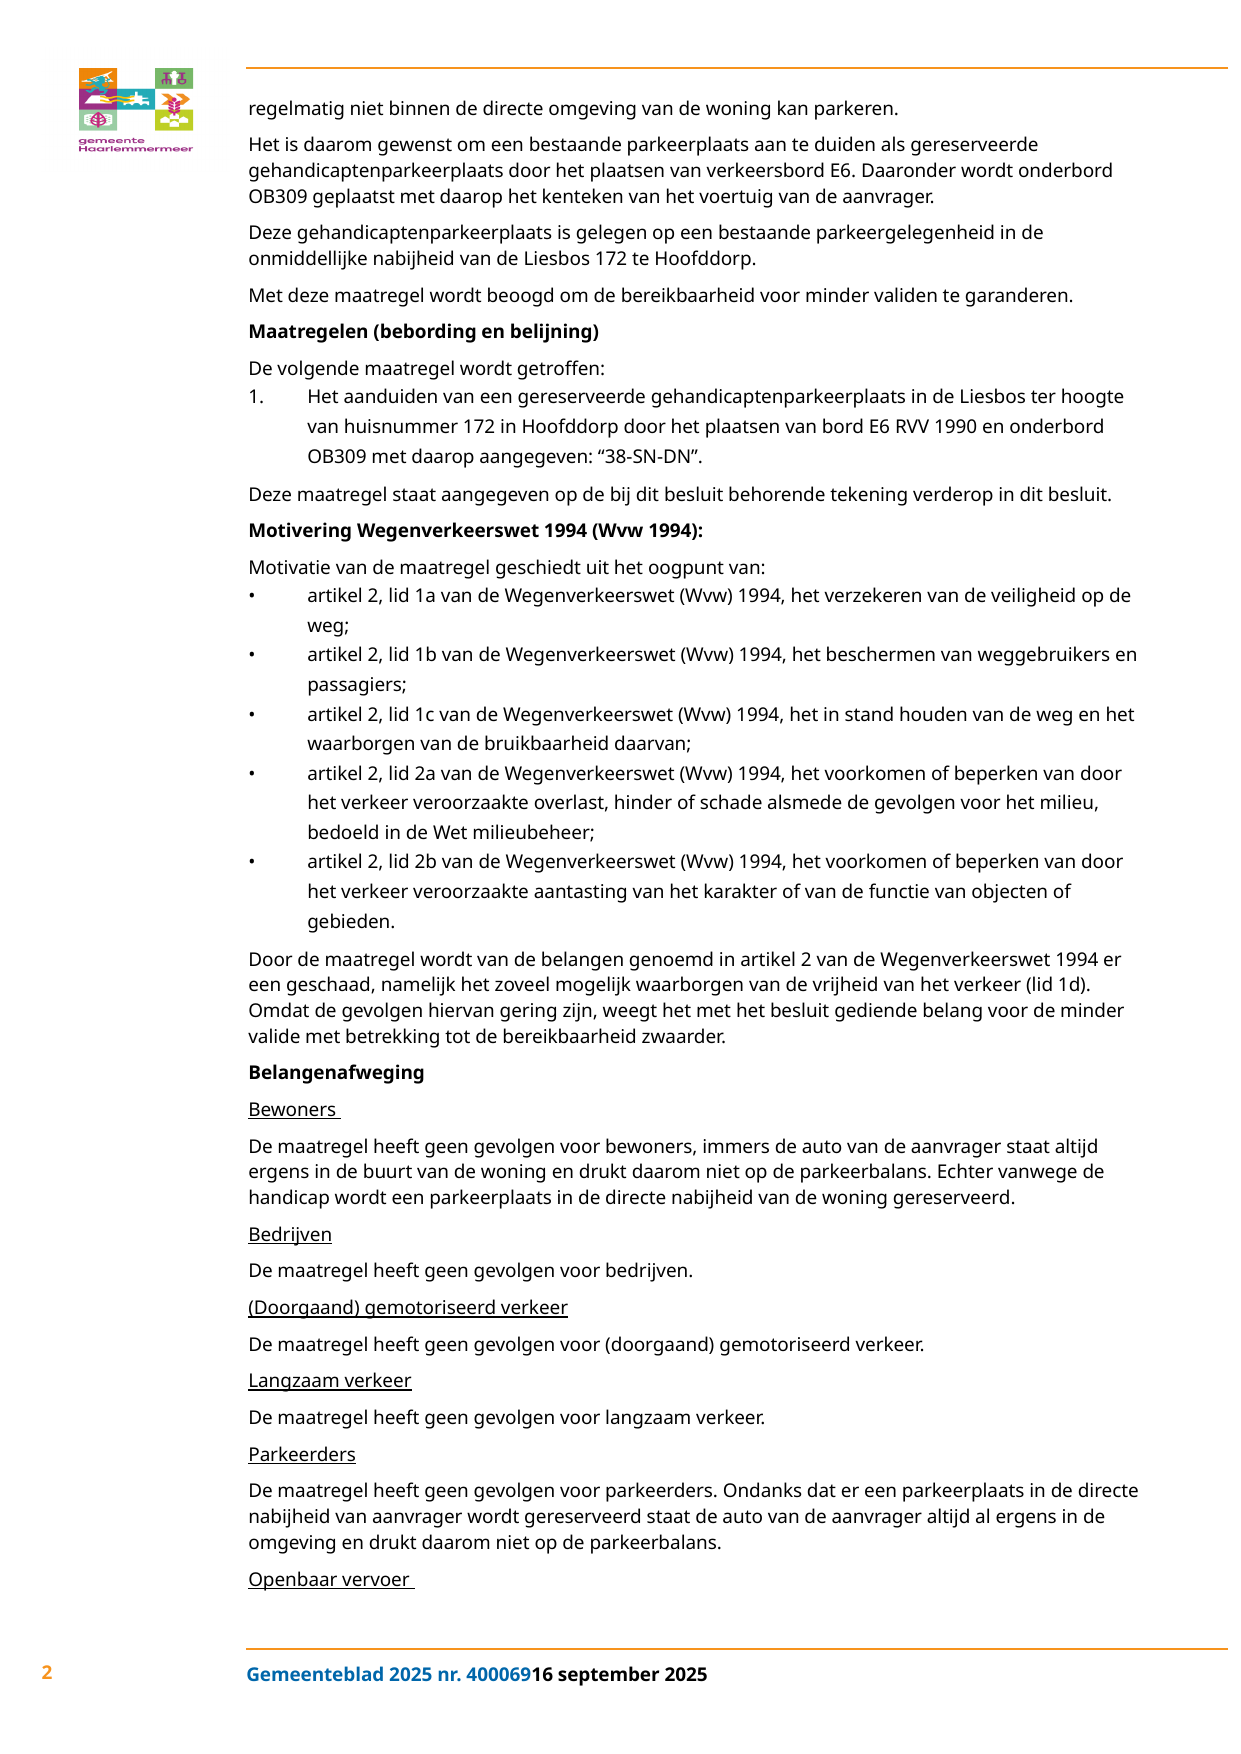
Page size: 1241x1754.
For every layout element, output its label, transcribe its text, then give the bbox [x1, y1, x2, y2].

text Het is daarom gewenst om een bestaande parkeerplaats aan te duiden als gereserveerde gehandicaptenparkeerplaats door het plaatsen van verkeersbord E6. Daaronder wordt onderbord OB309 geplaatst met daarop het kenteken van het voertuig van de aanvrager. [248, 131, 1152, 209]
text De maatregel heeft geen gevolgen voor bedrijven. [248, 1258, 1152, 1283]
text Deze gehandicaptenparkeerplaats is gelegen op een bestaande parkeergelegenheid in de onmiddellijke nabijheid van de Liesbos 172 te Hoofddorp. [248, 219, 1152, 271]
text Motivering Wegenverkeerswet 1994 (Wvw 1994): [248, 517, 1152, 543]
text De maatregel heeft geen gevolgen voor langzaam verkeer. [248, 1404, 1152, 1430]
text Langzaam verkeer [248, 1368, 1152, 1393]
text De volgende maatregel wordt getroffen: [248, 355, 1152, 381]
list artikel 2, lid 2b van de Wegenverkeerswet (Wvw) 1994, het voorkomen of beperken van door het verkeer veroorzaakte aantasting van het karakter of van de functie van objecten of gebieden. [248, 849, 1152, 933]
text Met deze maatregel wordt beoogd om de bereikbaarheid voor minder validen te garanderen. [248, 282, 1152, 308]
text Maatregelen (bebording en belijning) [248, 319, 1152, 344]
text Door de maatregel wordt van de belangen genoemd in artikel 2 van de Wegenverkeerswet 1994 er een geschaad, namelijk het zoveel mogelijk waarborgen van de vrijheid van het verkeer (lid 1d). Omdat de gevolgen hiervan gering zijn, weegt het met het besluit gediende belang voor de minder valide met betrekking tot de bereikbaarheid zwaarder. [248, 946, 1152, 1049]
list artikel 2, lid 1b van de Wegenverkeerswet (Wvw) 1994, het beschermen van weggebruikers en passagiers; [248, 642, 1152, 697]
picture [41, 47, 231, 172]
text De maatregel heeft geen gevolgen voor bewoners, immers de auto van de aanvrager staat altijd ergens in de buurt van de woning en drukt daarom niet op de parkeerbalans. Echter vanwege de handicap wordt een parkeerplaats in de directe nabijheid van de woning gereserveerd. [248, 1133, 1152, 1210]
list artikel 2, lid 2a van de Wegenverkeerswet (Wvw) 1994, het voorkomen of beperken van door het verkeer veroorzaakte overlast, hinder of schade alsmede de gevolgen voor het milieu, bedoeld in de Wet milieubeheer; [248, 760, 1152, 845]
text Deze maatregel staat aangegeven op de bij dit besluit behorende tekening verderop in dit besluit. [248, 481, 1152, 506]
text Bedrijven [248, 1221, 1152, 1247]
text (Doorgaand) gemotoriseerd verkeer [248, 1294, 1152, 1320]
text Parkeerders [248, 1441, 1152, 1467]
text Bewoners [248, 1096, 1152, 1122]
text De maatregel heeft geen gevolgen voor (doorgaand) gemotoriseerd verkeer. [248, 1331, 1152, 1357]
text Belangenafweging [248, 1059, 1152, 1085]
text Motivatie van de maatregel geschiedt uit het oogpunt van: [248, 554, 1152, 580]
list Het aanduiden van een gereserveerde gehandicaptenparkeerplaats in de Liesbos ter hoogte van huisnummer 172 in Hoofddorp door het plaatsen van bord E6 RVV 1990 en onderbord OB309 met daarop aangegeven: “38-SN-DN”. [248, 384, 1152, 468]
list artikel 2, lid 1c van de Wegenverkeerswet (Wvw) 1994, het in stand houden van de weg en het waarborgen van de bruikbaarheid daarvan; [248, 701, 1152, 756]
list artikel 2, lid 1a van de Wegenverkeerswet (Wvw) 1994, het verzekeren van de veiligheid op de weg; [248, 582, 1152, 638]
text Openbaar vervoer [248, 1566, 1152, 1592]
text regelmatig niet binnen de directe omgeving van de woning kan parkeren. [248, 95, 1152, 121]
text De maatregel heeft geen gevolgen voor parkeerders. Ondanks dat er een parkeerplaats in de directe nabijheid van aanvrager wordt gereserveerd staat de auto van de aanvrager altijd al ergens in de omgeving en drukt daarom niet op de parkeerbalans. [248, 1478, 1152, 1555]
